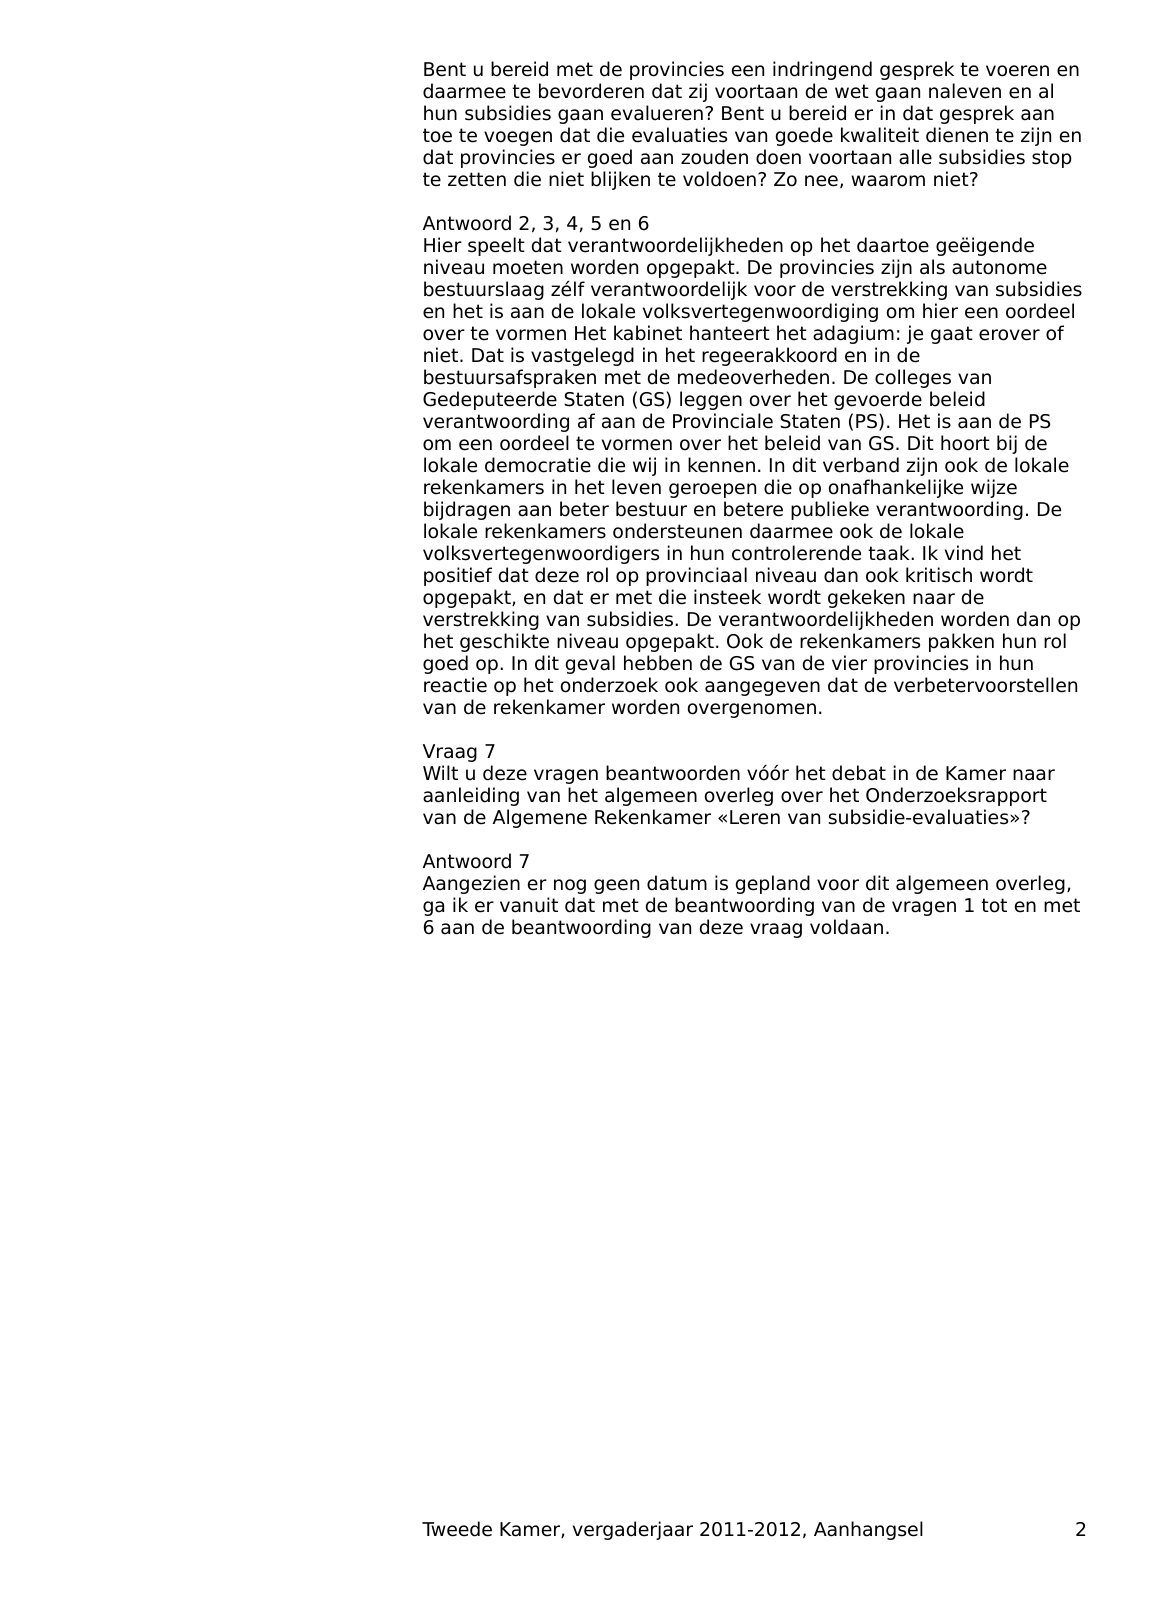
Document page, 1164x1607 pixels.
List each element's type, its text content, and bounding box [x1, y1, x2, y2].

text Bent u bereid met de provincies een indringend gesprek te voeren en daarmee te bevorderen dat zij voortaan de wet gaan naleven en al hun subsidies gaan evalueren? Bent u bereid er in dat gesprek aan toe te voegen dat die evaluaties van goede kwaliteit dienen te zijn en dat provincies er goed aan zouden doen voortaan alle subsidies stop te zetten die niet blijken te voldoen? Zo nee, waarom niet? [422, 59, 1087, 191]
text Antwoord 2, 3, 4, 5 en 6 [422, 213, 1087, 235]
text Vraag 7 [422, 741, 1087, 763]
text Aangezien er nog geen datum is gepland voor dit algemeen overleg, ga ik er vanuit dat met de beantwoording van de vragen 1 tot en met 6 aan de beantwoording van deze vraag voldaan. [422, 873, 1087, 939]
text Wilt u deze vragen beantwoorden vóór het debat in de Kamer naar aanleiding van het algemeen overleg over het Onderzoeksrapport van de Algemene Rekenkamer «Leren van subsidie-evaluaties»? [422, 763, 1087, 829]
text Hier speelt dat verantwoordelijkheden op het daartoe geëigende niveau moeten worden opgepakt. De provincies zijn als autonome bestuurslaag zélf verantwoordelijk voor de verstrekking van subsidies en het is aan de lokale volksvertegenwoordiging om hier een oordeel over te vormen Het kabinet hanteert het adagium: je gaat erover of niet. Dat is vastgelegd in het regeerakkoord en in de bestuursafspraken met de medeoverheden. De colleges van Gedeputeerde Staten (GS) leggen over het gevoerde beleid verantwoording af aan de Provinciale Staten (PS). Het is aan de PS om een oordeel te vormen over het beleid van GS. Dit hoort bij de lokale democratie die wij in kennen. In dit verband zijn ook de lokale rekenkamers in het leven geroepen die op onafhankelijke wijze bijdragen aan beter bestuur en betere publieke verantwoording. De lokale rekenkamers ondersteunen daarmee ook de lokale volksvertegenwoordigers in hun controlerende taak. Ik vind het positief dat deze rol op provinciaal niveau dan ook kritisch wordt opgepakt, en dat er met die insteek wordt gekeken naar de verstrekking van subsidies. De verantwoordelijkheden worden dan op het geschikte niveau opgepakt. Ook de rekenkamers pakken hun rol goed op. In dit geval hebben de GS van de vier provincies in hun reactie op het onderzoek ook aangegeven dat de verbetervoorstellen van de rekenkamer worden overgenomen. [422, 235, 1087, 719]
text Antwoord 7 [422, 851, 1087, 873]
